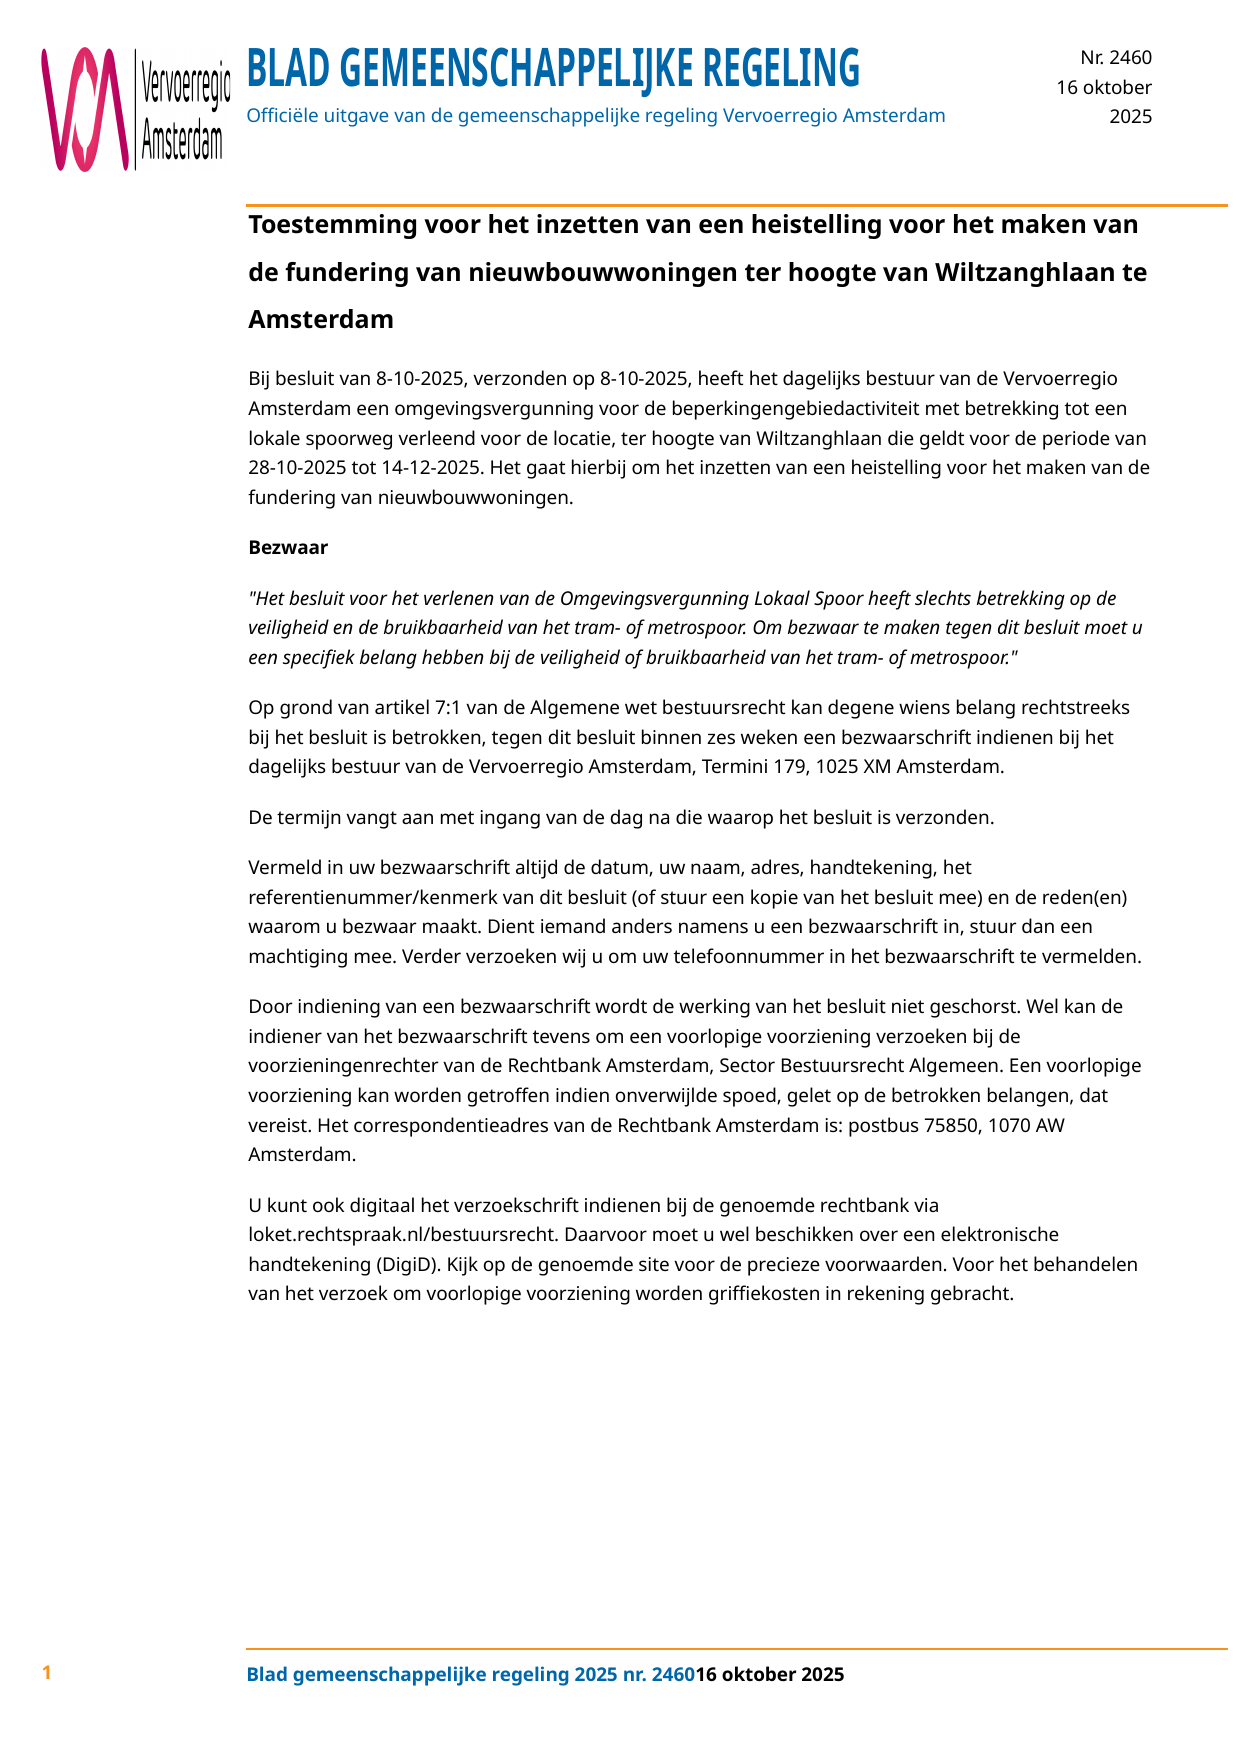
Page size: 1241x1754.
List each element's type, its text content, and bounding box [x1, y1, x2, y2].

text Door indiening van een bezwaarschrift wordt de werking van het besluit niet geschorst. Wel kan de indiener van het bezwaarschrift tevens om een voorlopige voorziening verzoeken bij de voorzieningenrechter van de Rechtbank Amsterdam, Sector Bestuursrecht Algemeen. Een voorlopige voorziening kan worden getroffen indien onverwijlde spoed, gelet op de betrokken belangen, dat vereist. Het correspondentieadres van de Rechtbank Amsterdam is: postbus 75850, 1070 AW Amsterdam. [248, 993, 1152, 1167]
picture [41, 47, 231, 172]
text Bij besluit van 8-10-2025, verzonden op 8-10-2025, heeft het dagelijks bestuur van de Vervoerregio Amsterdam een omgevingsvergunning voor de beperkingengebiedactiviteit met betrekking tot een lokale spoorweg verleend voor de locatie, ter hoogte van Wiltzanghlaan die geldt voor de periode van 28-10-2025 tot 14-12-2025. Het gaat hierbij om het inzetten van een heistelling voor het maken van de fundering van nieuwbouwwoningen. [248, 366, 1152, 509]
text Op grond van artikel 7:1 van de Algemene wet bestuursrecht kan degene wiens belang rechtstreeks bij het besluit is betrokken, tegen dit besluit binnen zes weken een bezwaarschrift indienen bij het dagelijks bestuur van de Vervoerregio Amsterdam, Termini 179, 1025 XM Amsterdam. [248, 694, 1152, 779]
text Toestemming voor het inzetten van een heistelling voor het maken van de fundering van nieuwbouwwoningen ter hoogte van Wiltzanghlaan te Amsterdam [248, 207, 1152, 336]
text "Het besluit voor het verlenen van de Omgevingsvergunning Lokaal Spoor heeft slechts betrekking op de veiligheid en de bruikbaarheid van het tram- of metrospoor. Om bezwaar te maken tegen dit besluit moet u een specifiek belang hebben bij de veiligheid of bruikbaarheid van het tram- of metrospoor." [248, 585, 1152, 669]
text U kunt ook digitaal het verzoekschrift indienen bij de genoemde rechtbank via loket.rechtspraak.nl/bestuursrecht. Daarvoor moet u wel beschikken over een elektronische handtekening (DigiD). Kijk op de genoemde site voor de precieze voorwaarden. Voor het behandelen van het verzoek om voorlopige voorziening worden griffiekosten in rekening gebracht. [248, 1192, 1152, 1306]
text Vermeld in uw bezwaarschrift altijd de datum, uw naam, adres, handtekening, het referentienummer/kenmerk van dit besluit (of stuur een kopie van het besluit mee) en de reden(en) waarom u bezwaar maakt. Dient iemand anders namens u een bezwaarschrift in, stuur dan een machtiging mee. Verder verzoeken wij u om uw telefoonnummer in het bezwaarschrift te vermelden. [248, 854, 1152, 969]
text Bezwaar [248, 534, 1152, 560]
text De termijn vangt aan met ingang van de dag na die waarop het besluit is verzonden. [248, 804, 1152, 829]
